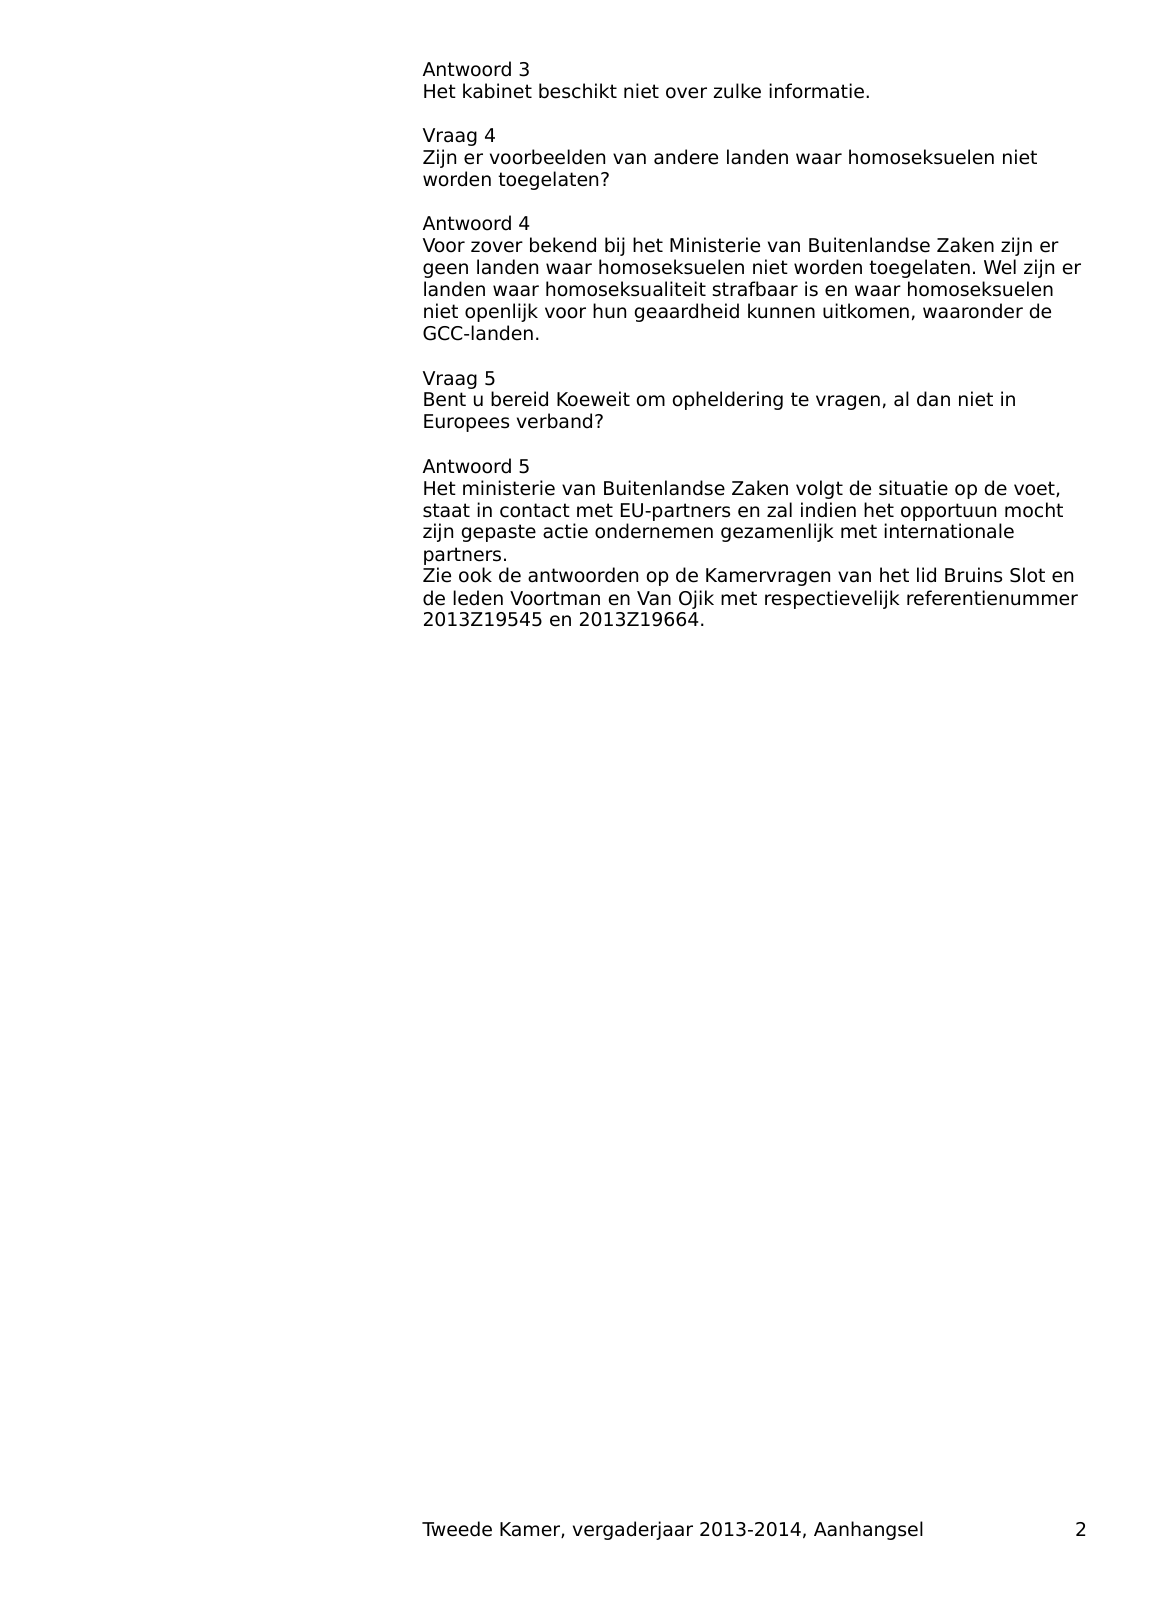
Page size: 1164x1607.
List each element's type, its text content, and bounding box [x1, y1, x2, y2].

text Zijn er voorbeelden van andere landen waar homoseksuelen niet worden toegelaten? [422, 147, 1087, 191]
text Antwoord 3 [422, 59, 1087, 81]
text Vraag 4 [422, 125, 1087, 147]
text Vraag 5 [422, 367, 1087, 389]
text Het kabinet beschikt niet over zulke informatie. [422, 81, 1087, 103]
text Antwoord 4 [422, 213, 1087, 235]
text Voor zover bekend bij het Ministerie van Buitenlandse Zaken zijn er geen landen waar homoseksuelen niet worden toegelaten. Wel zijn er landen waar homoseksualiteit strafbaar is en waar homoseksuelen niet openlijk voor hun geaardheid kunnen uitkomen, waaronder de GCC-landen. [422, 235, 1087, 345]
text Bent u bereid Koeweit om opheldering te vragen, al dan niet in Europees verband? [422, 389, 1087, 433]
text Zie ook de antwoorden op de Kamervragen van het lid Bruins Slot en de leden Voortman en Van Ojik met respectievelijk referentienummer 2013Z19545 en 2013Z19664. [422, 565, 1087, 631]
text Antwoord 5 [422, 456, 1087, 477]
text Het ministerie van Buitenlandse Zaken volgt de situatie op de voet, staat in contact met EU-partners en zal indien het opportuun mocht zijn gepaste actie ondernemen gezamenlijk met internationale partners. [422, 477, 1087, 565]
